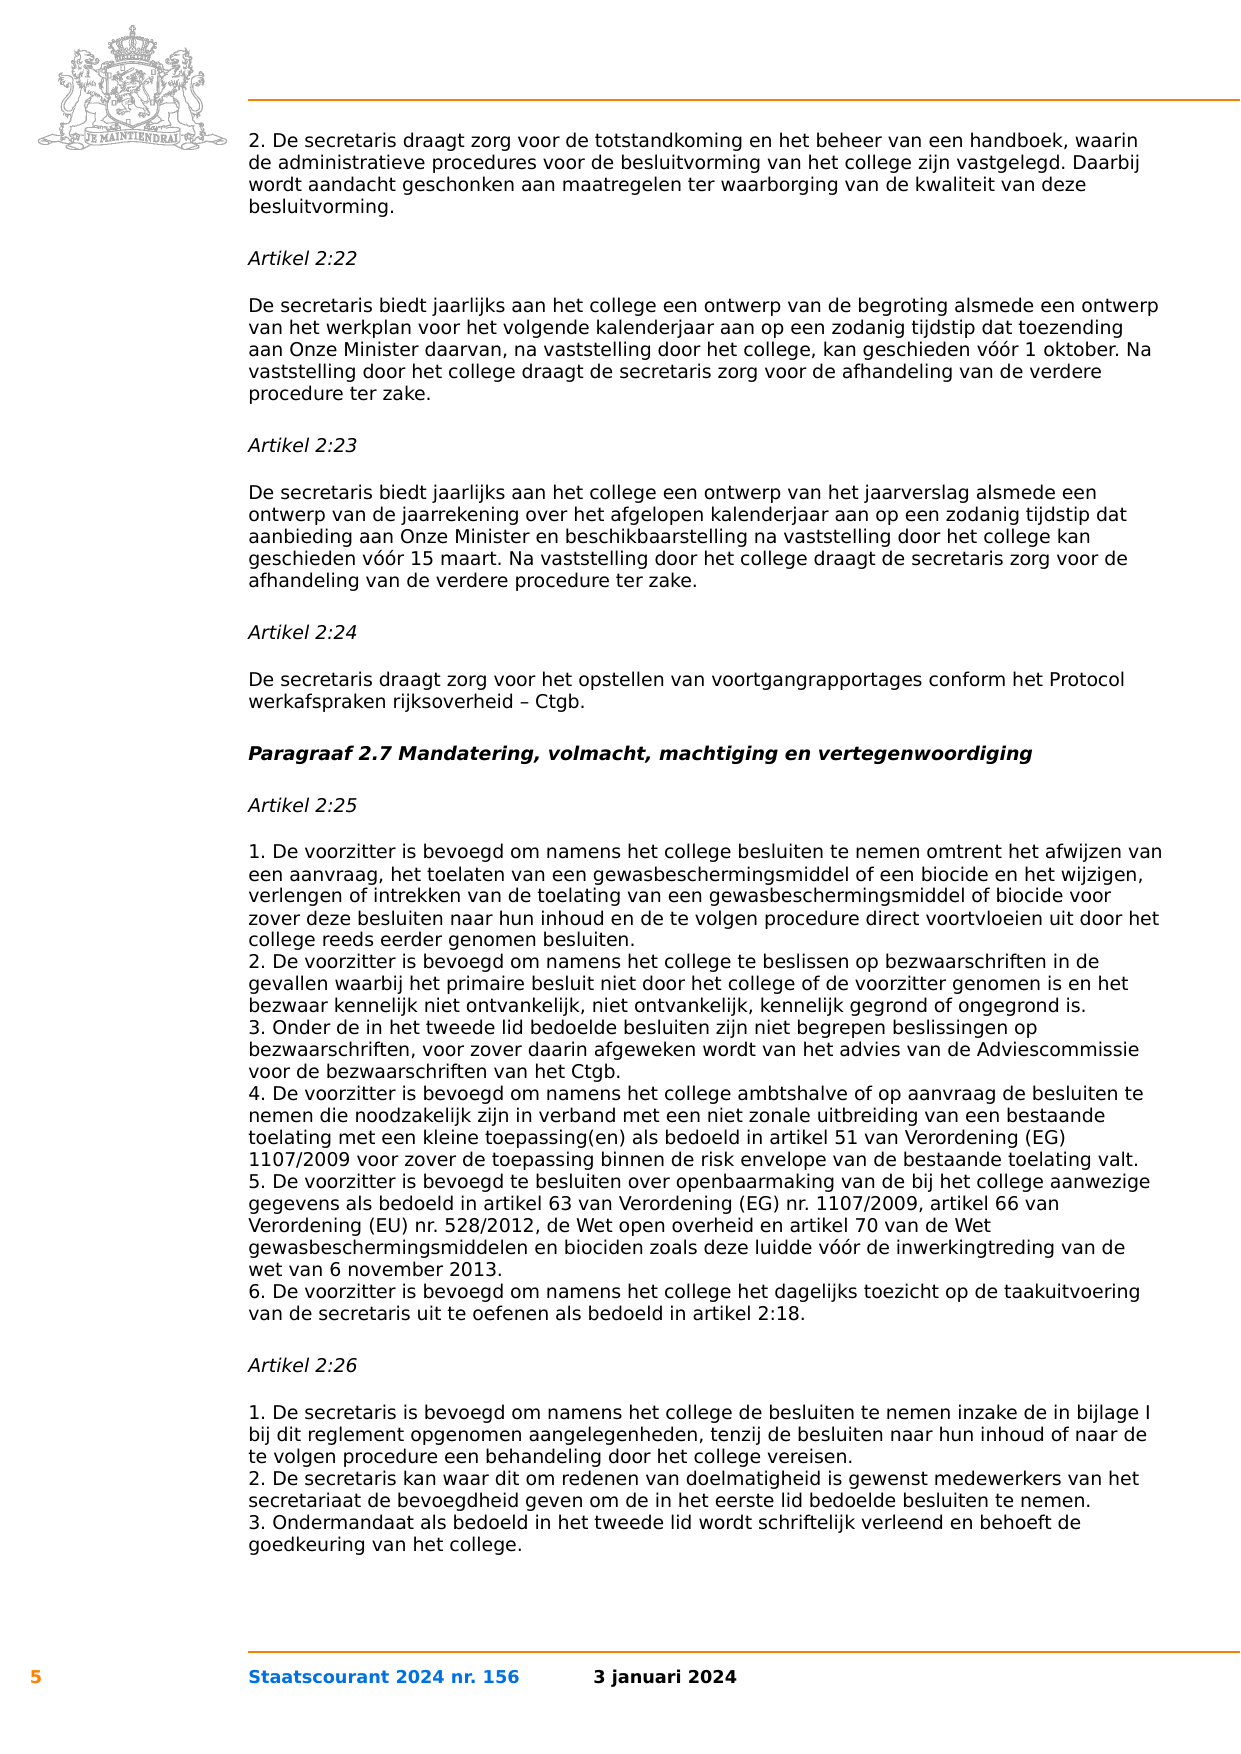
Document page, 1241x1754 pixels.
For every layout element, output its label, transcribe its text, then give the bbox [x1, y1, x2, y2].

picture [38, 25, 227, 150]
text 1. De secretaris is bevoegd om namens het college de besluiten te nemen inzake de in bijlage I bij dit reglement opgenomen aangelegenheden, tenzij de besluiten naar hun inhoud of naar de te volgen procedure een behandeling door het college vereisen. [248, 1402, 1163, 1468]
text De secretaris draagt zorg voor het opstellen van voortgangrapportages conform het Protocol werkafspraken rijksoverheid – Ctgb. [248, 668, 1163, 712]
text 3. Ondermandaat als bedoeld in het tweede lid wordt schriftelijk verleend en behoeft de goedkeuring van het college. [248, 1512, 1163, 1556]
text 1. De voorzitter is bevoegd om namens het college besluiten te nemen omtrent het afwijzen van een aanvraag, het toelaten van een gewasbeschermingsmiddel of een biocide en het wijzigen, verlengen of intrekken van de toelating van een gewasbeschermingsmiddel of biocide voor zover deze besluiten naar hun inhoud en de te volgen procedure direct voortvloeien uit door het college reeds eerder genomen besluiten. [248, 841, 1163, 951]
text 6. De voorzitter is bevoegd om namens het college het dagelijks toezicht op de taakuitvoering van de secretaris uit te oefenen als bedoeld in artikel 2:18. [248, 1281, 1163, 1325]
subtitle Artikel 2:24 [248, 622, 1163, 643]
text De secretaris biedt jaarlijks aan het college een ontwerp van de begroting alsmede een ontwerp van het werkplan voor het volgende kalenderjaar aan op een zodanig tijdstip dat toezending aan Onze Minister daarvan, na vaststelling door het college, kan geschieden vóór 1 oktober. Na vaststelling door het college draagt de secretaris zorg voor de afhandeling van de verdere procedure ter zake. [248, 295, 1163, 405]
subtitle Artikel 2:22 [248, 248, 1163, 270]
text 4. De voorzitter is bevoegd om namens het college ambtshalve of op aanvraag de besluiten te nemen die noodzakelijk zijn in verband met een niet zonale uitbreiding van een bestaande toelating met een kleine toepassing(en) als bedoeld in artikel 51 van Verordening (EG) 1107/2009 voor zover de toepassing binnen de risk envelope van de bestaande toelating valt. [248, 1083, 1163, 1171]
text 3. Onder de in het tweede lid bedoelde besluiten zijn niet begrepen beslissingen op bezwaarschriften, voor zover daarin afgeweken wordt van het advies van de Adviescommissie voor de bezwaarschriften van het Ctgb. [248, 1017, 1163, 1083]
text 2. De secretaris kan waar dit om redenen van doelmatigheid is gewenst medewerkers van het secretariaat de bevoegdheid geven om de in het eerste lid bedoelde besluiten te nemen. [248, 1468, 1163, 1512]
text 5. De voorzitter is bevoegd te besluiten over openbaarmaking van de bij het college aanwezige gegevens als bedoeld in artikel 63 van Verordening (EG) nr. 1107/2009, artikel 66 van Verordening (EU) nr. 528/2012, de Wet open overheid en artikel 70 van de Wet gewasbeschermingsmiddelen en biociden zoals deze luidde vóór de inwerkingtreding van de wet van 6 november 2013. [248, 1171, 1163, 1281]
subtitle Paragraaf 2.7 Mandatering, volmacht, machtiging en vertegenwoordiging [248, 742, 1163, 764]
text 2. De secretaris draagt zorg voor de totstandkoming en het beheer van een handboek, waarin de administratieve procedures voor de besluitvorming van het college zijn vastgelegd. Daarbij wordt aandacht geschonken aan maatregelen ter waarborging van de kwaliteit van deze besluitvorming. [248, 130, 1163, 218]
subtitle Artikel 2:25 [248, 794, 1163, 816]
subtitle Artikel 2:26 [248, 1355, 1163, 1377]
text 2. De voorzitter is bevoegd om namens het college te beslissen op bezwaarschriften in de gevallen waarbij het primaire besluit niet door het college of de voorzitter genomen is en het bezwaar kennelijk niet ontvankelijk, niet ontvankelijk, kennelijk gegrond of ongegrond is. [248, 951, 1163, 1017]
subtitle Artikel 2:23 [248, 435, 1163, 457]
text De secretaris biedt jaarlijks aan het college een ontwerp van het jaarverslag alsmede een ontwerp van de jaarrekening over het afgelopen kalenderjaar aan op een zodanig tijdstip dat aanbieding aan Onze Minister en beschikbaarstelling na vaststelling door het college kan geschieden vóór 15 maart. Na vaststelling door het college draagt de secretaris zorg voor de afhandeling van de verdere procedure ter zake. [248, 482, 1163, 592]
